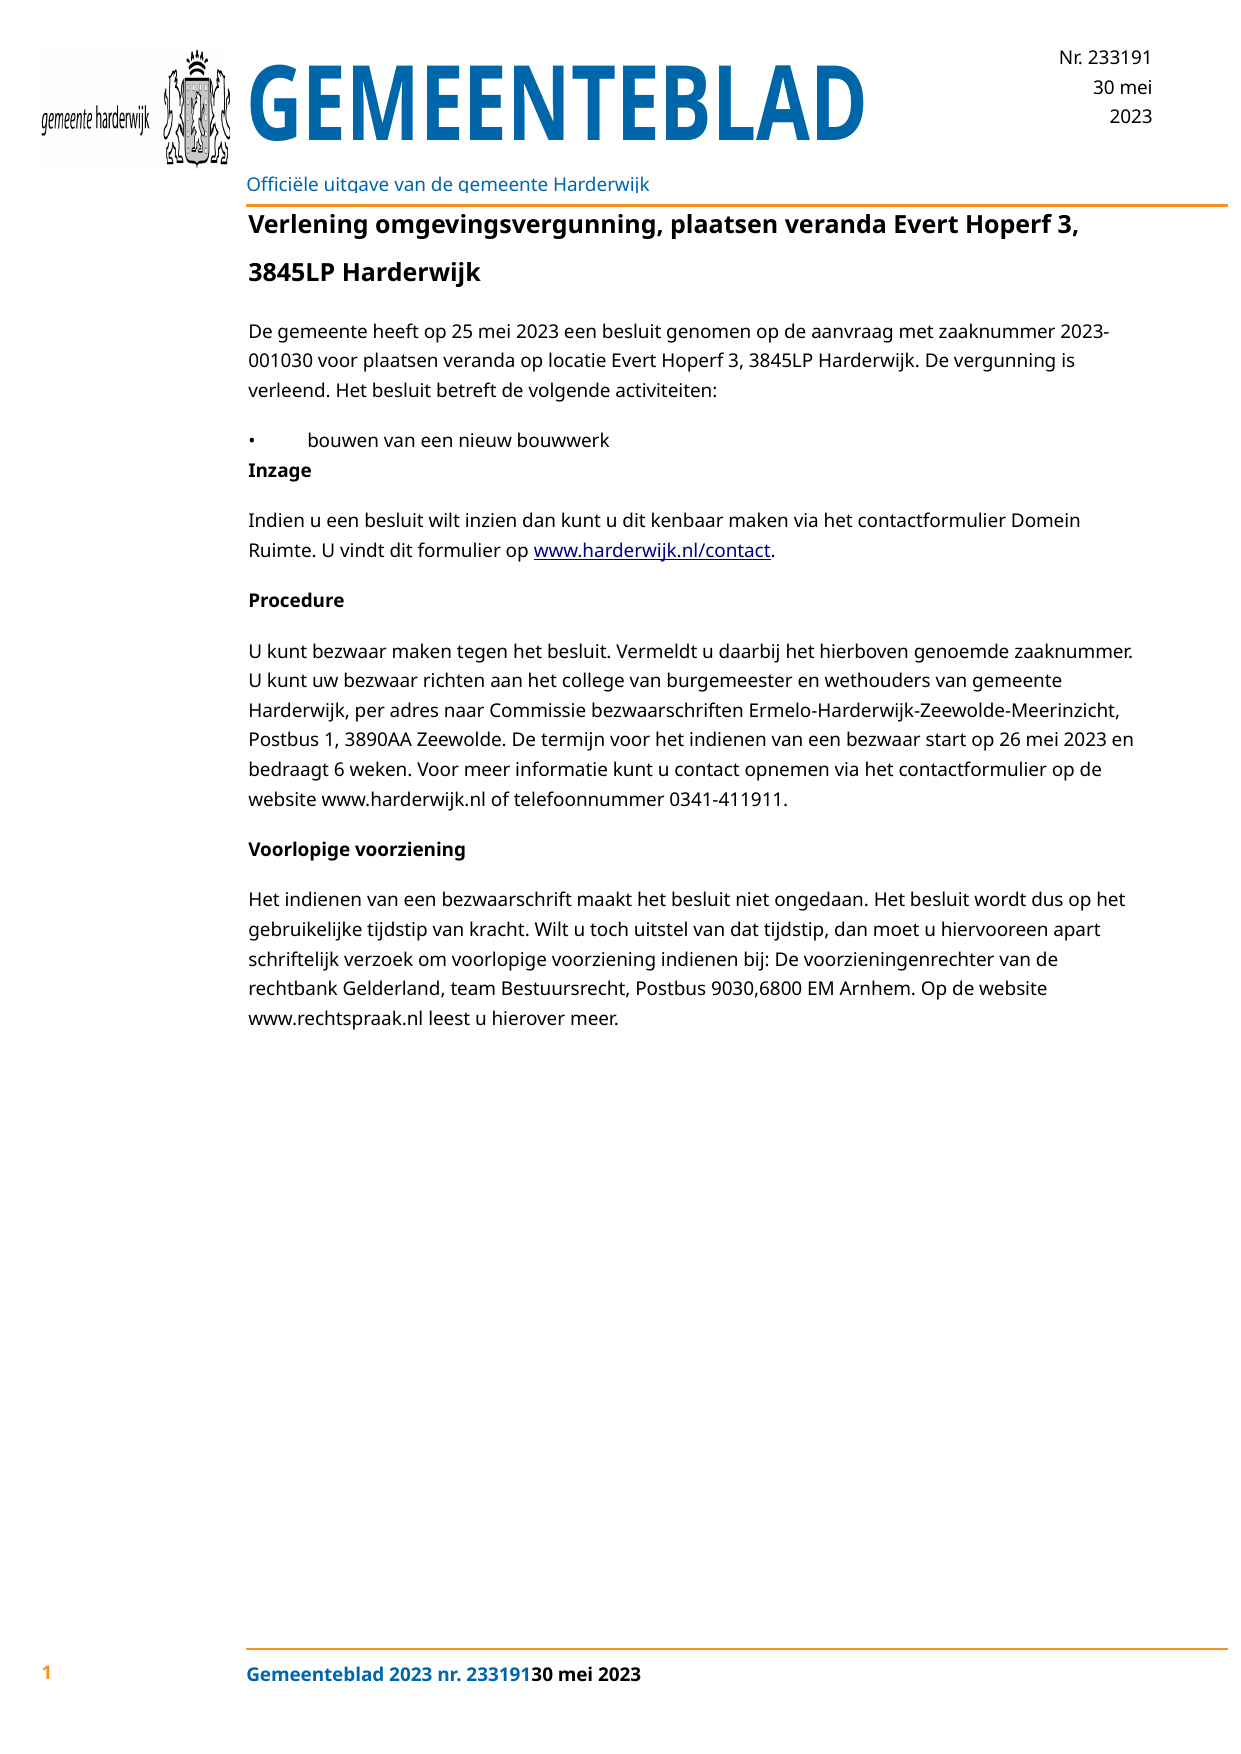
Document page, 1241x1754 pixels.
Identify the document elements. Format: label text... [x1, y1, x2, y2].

text Voorlopige voorziening [248, 836, 1152, 862]
text Inzage [248, 457, 1152, 483]
text Het indienen van een bezwaarschrift maakt het besluit niet ongedaan. Het besluit wordt dus op het gebruikelijke tijdstip van kracht. Wilt u toch uitstel van dat tijdstip, dan moet u hiervooreen apart schriftelijk verzoek om voorlopige voorziening indienen bij: De voorzieningenrechter van de rechtbank Gelderland, team Bestuursrecht, Postbus 9030,6800 EM Arnhem. Op de website www.rechtspraak.nl leest u hierover meer. [248, 887, 1152, 1031]
text U kunt bezwaar maken tegen het besluit. Vermeldt u daarbij het hierboven genoemde zaaknummer. U kunt uw bezwaar richten aan het college van burgemeester en wethouders van gemeente Harderwijk, per adres naar Commissie bezwaarschriften Ermelo-Harderwijk-Zeewolde-Meerinzicht, Postbus 1, 3890AA Zeewolde. De termijn voor het indienen van een bezwaar start op 26 mei 2023 en bedraagt 6 weken. Voor meer informatie kunt u contact opnemen via het contactformulier op de website www.harderwijk.nl of telefoonnummer 0341-411911. [248, 638, 1152, 812]
text Procedure [248, 587, 1152, 613]
text Verlening omgevingsvergunning, plaatsen veranda Evert Hoperf 3, 3845LP Harderwijk [248, 207, 1152, 288]
text De gemeente heeft op 25 mei 2023 een besluit genomen op de aanvraag met zaaknummer 2023-001030 voor plaatsen veranda op locatie Evert Hoperf 3, 3845LP Harderwijk. De vergunning is verleend. Het besluit betreft de volgende activiteiten: [248, 318, 1152, 403]
text Indien u een besluit wilt inzien dan kunt u dit kenbaar maken via het contactformulier Domein Ruimte. U vindt dit formulier op www.harderwijk.nl/contact. [248, 507, 1152, 563]
list bouwen van een nieuw bouwwerk [248, 427, 1152, 453]
picture [41, 47, 231, 172]
